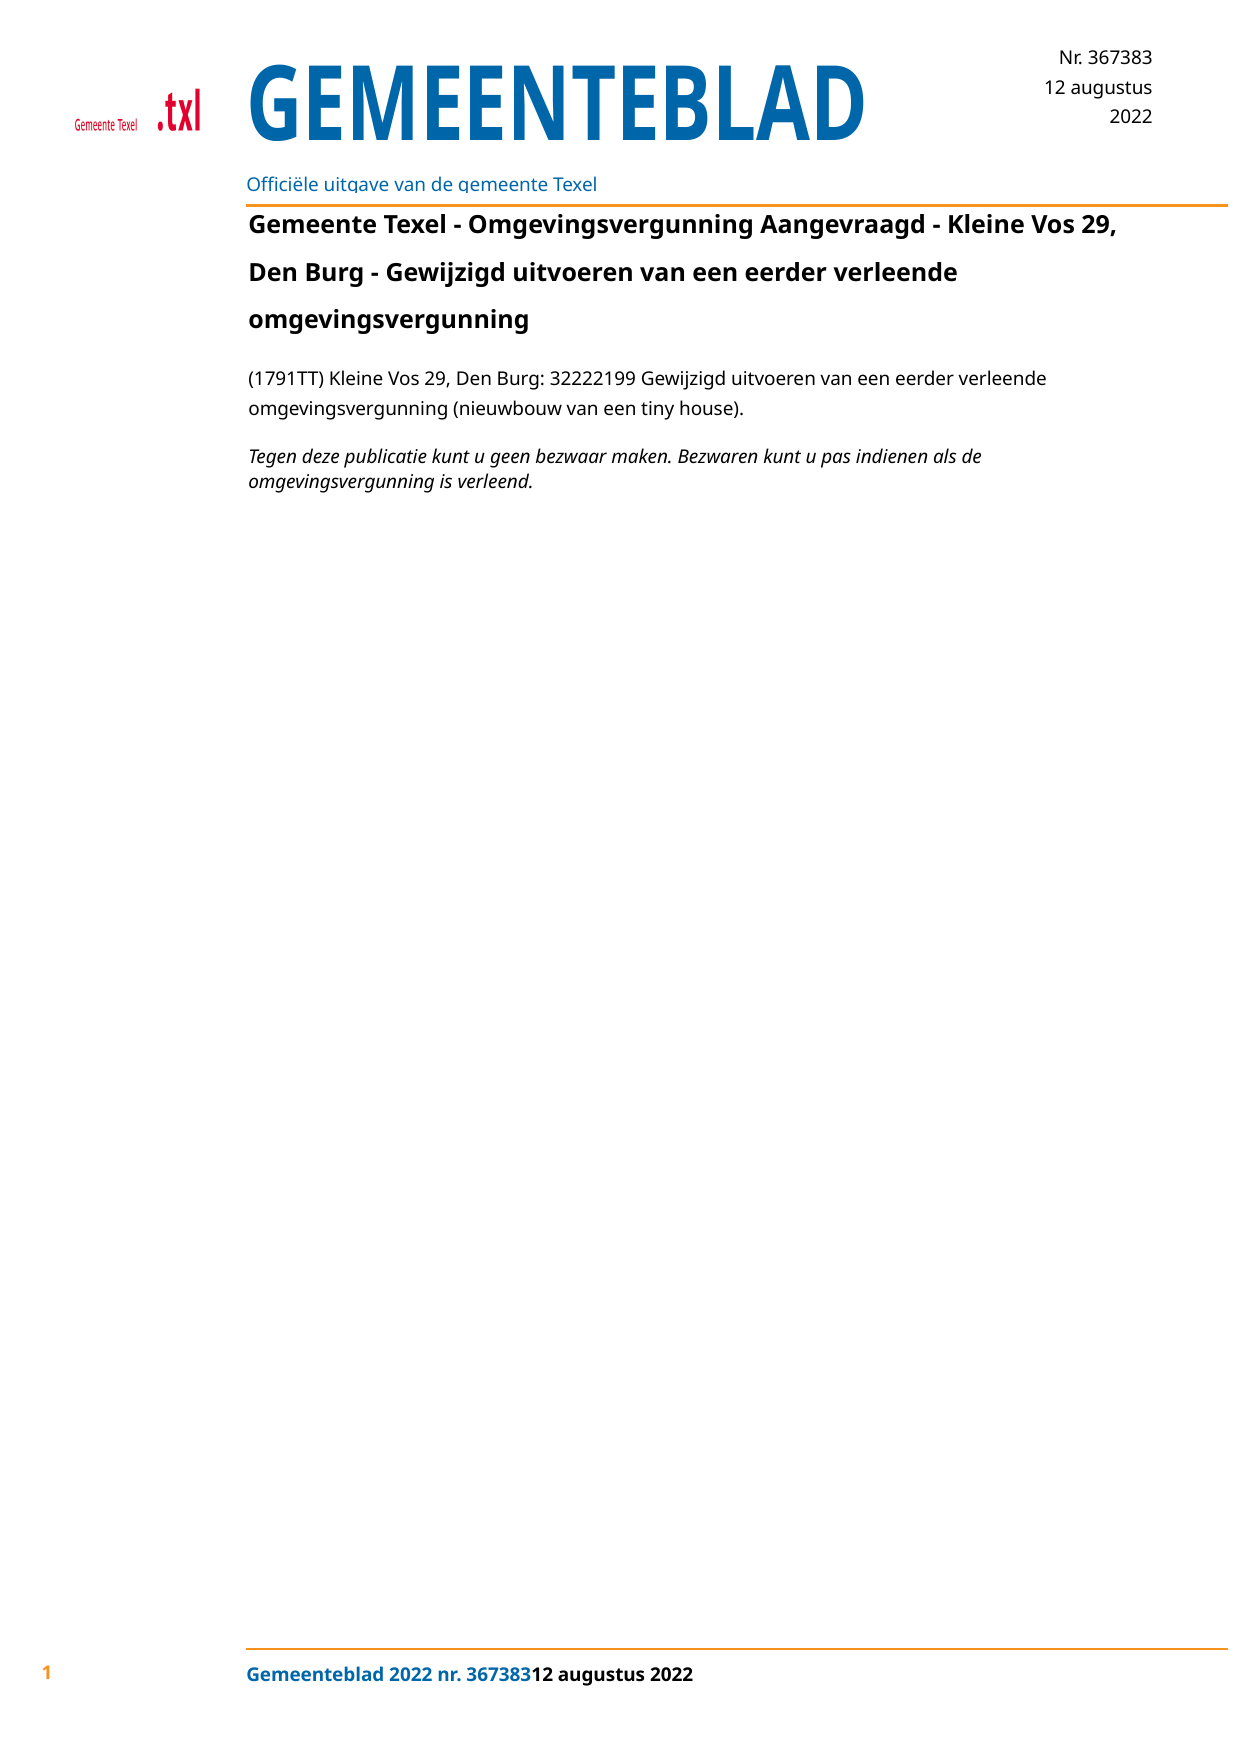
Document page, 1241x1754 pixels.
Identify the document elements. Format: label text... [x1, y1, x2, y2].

picture [41, 47, 231, 172]
text Gemeente Texel - Omgevingsvergunning Aangevraagd - Kleine Vos 29, Den Burg - Gewijzigd uitvoeren van een eerder verleende omgevingsvergunning [248, 207, 1152, 336]
text Tegen deze publicatie kunt u geen bezwaar maken. Bezwaren kunt u pas indienen als de omgevingsvergunning is verleend. [248, 443, 1152, 494]
text (1791TT) Kleine Vos 29, Den Burg: 32222199 Gewijzigd uitvoeren van een eerder verleende omgevingsvergunning (nieuwbouw van een tiny house). [248, 366, 1152, 421]
